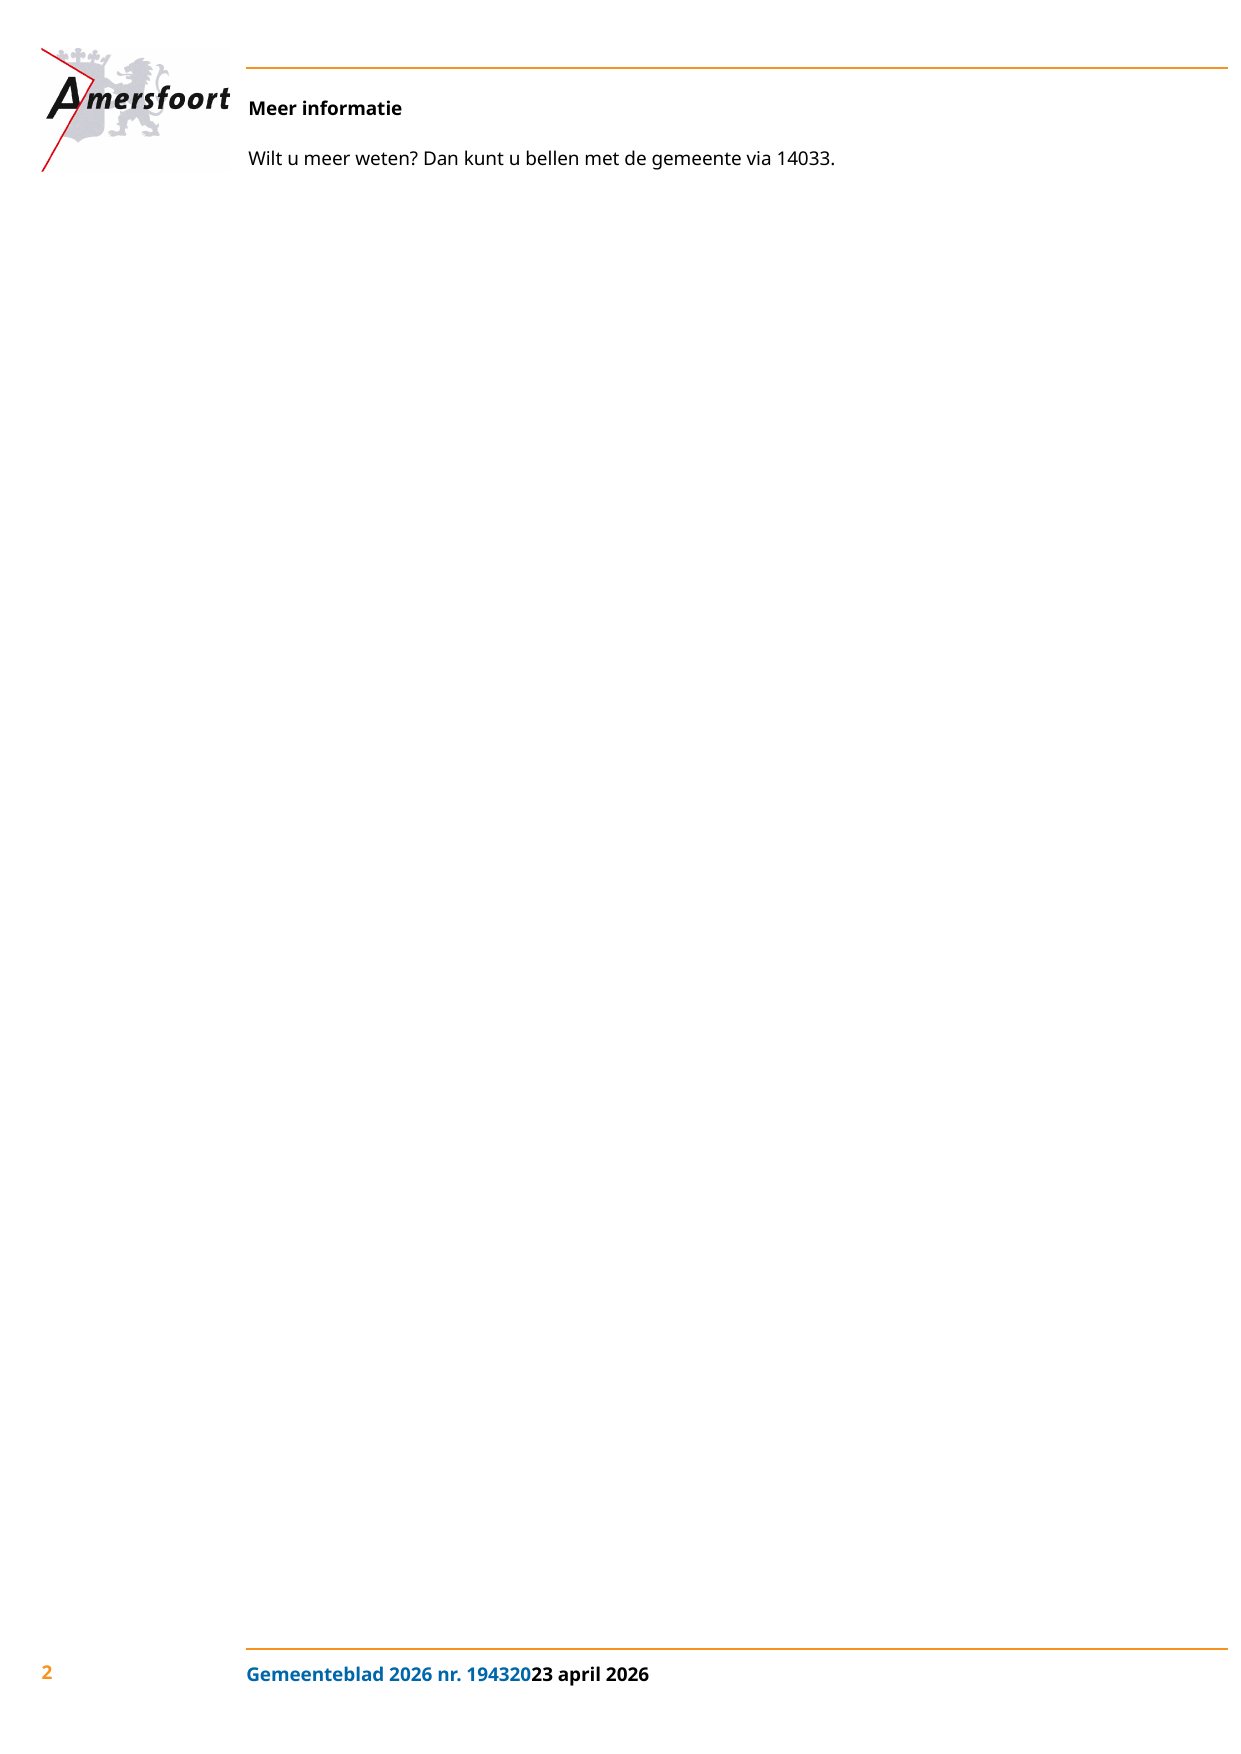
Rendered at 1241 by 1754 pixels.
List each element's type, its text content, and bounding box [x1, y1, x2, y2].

picture [41, 47, 231, 172]
text Wilt u meer weten? Dan kunt u bellen met de gemeente via 14033. [248, 145, 1152, 171]
text Meer informatie [248, 95, 1152, 121]
